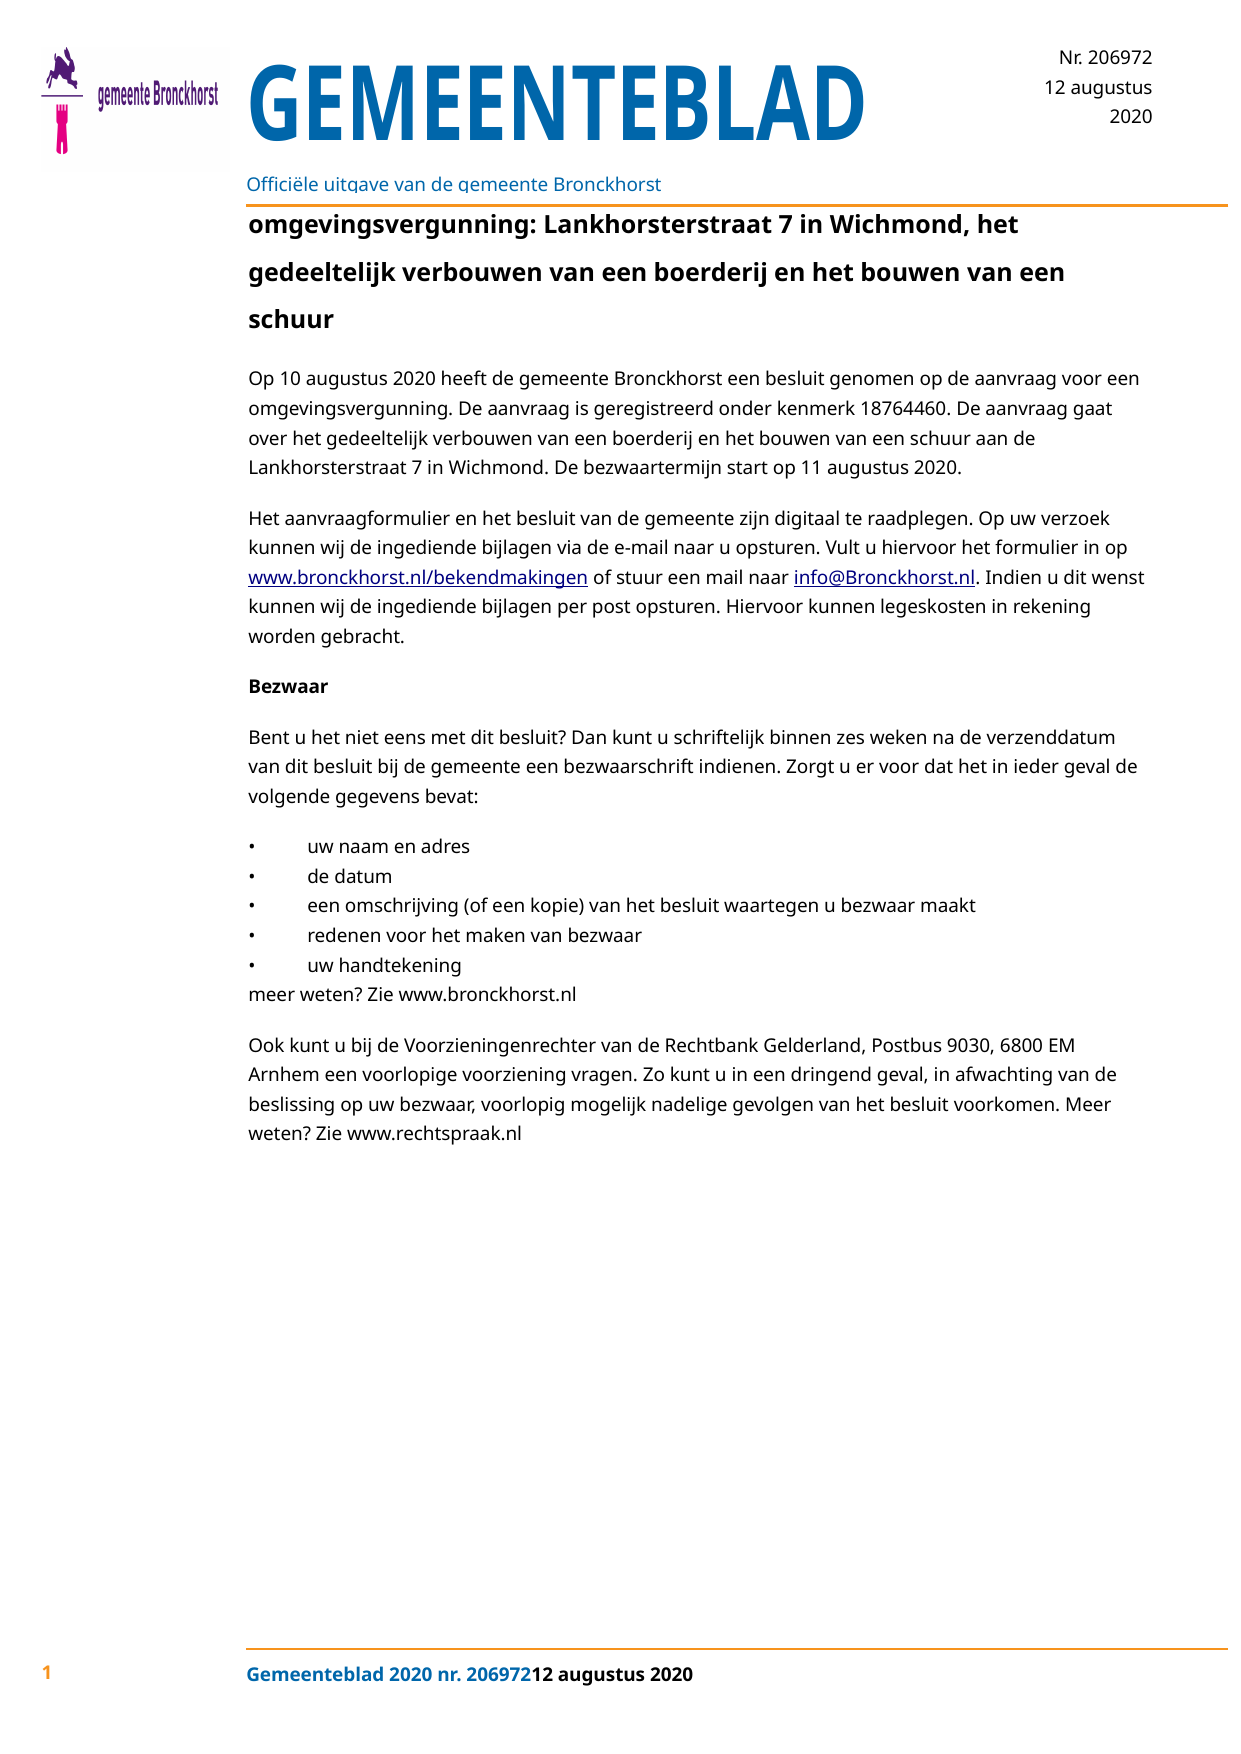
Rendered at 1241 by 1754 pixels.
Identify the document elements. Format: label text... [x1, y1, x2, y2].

picture [41, 47, 231, 172]
text Bent u het niet eens met dit besluit? Dan kunt u schriftelijk binnen zes weken na de verzenddatum van dit besluit bij de gemeente een bezwaarschrift indienen. Zorgt u er voor dat het in ieder geval de volgende gegevens bevat: [248, 724, 1152, 809]
text meer weten? Zie www.bronckhorst.nl [248, 981, 1152, 1007]
list uw handtekening [248, 952, 1152, 977]
list de datum [248, 863, 1152, 889]
text Het aanvraagformulier en het besluit van de gemeente zijn digitaal te raadplegen. Op uw verzoek kunnen wij de ingediende bijlagen via de e-mail naar u opsturen. Vult u hiervoor het formulier in op www.bronckhorst.nl/bekendmakingen of stuur een mail naar info@Bronckhorst.nl. Indien u dit wenst kunnen wij de ingediende bijlagen per post opsturen. Hiervoor kunnen legeskosten in rekening worden gebracht. [248, 505, 1152, 649]
list een omschrijving (of een kopie) van het besluit waartegen u bezwaar maakt [248, 893, 1152, 918]
text Bezwaar [248, 673, 1152, 699]
text omgevingsvergunning: Lankhorsterstraat 7 in Wichmond, het gedeeltelijk verbouwen van een boerderij en het bouwen van een schuur [248, 207, 1152, 336]
list redenen voor het maken van bezwaar [248, 922, 1152, 948]
text Op 10 augustus 2020 heeft de gemeente Bronckhorst een besluit genomen op de aanvraag voor een omgevingsvergunning. De aanvraag is geregistreerd onder kenmerk 18764460. De aanvraag gaat over het gedeeltelijk verbouwen van een boerderij en het bouwen van een schuur aan de Lankhorsterstraat 7 in Wichmond. De bezwaartermijn start op 11 augustus 2020. [248, 366, 1152, 480]
text Ook kunt u bij de Voorzieningenrechter van de Rechtbank Gelderland, Postbus 9030, 6800 EM Arnhem een voorlopige voorziening vragen. Zo kunt u in een dringend geval, in afwachting van de beslissing op uw bezwaar, voorlopig mogelijk nadelige gevolgen van het besluit voorkomen. Meer weten? Zie www.rechtspraak.nl [248, 1032, 1152, 1146]
list uw naam en adres [248, 833, 1152, 859]
